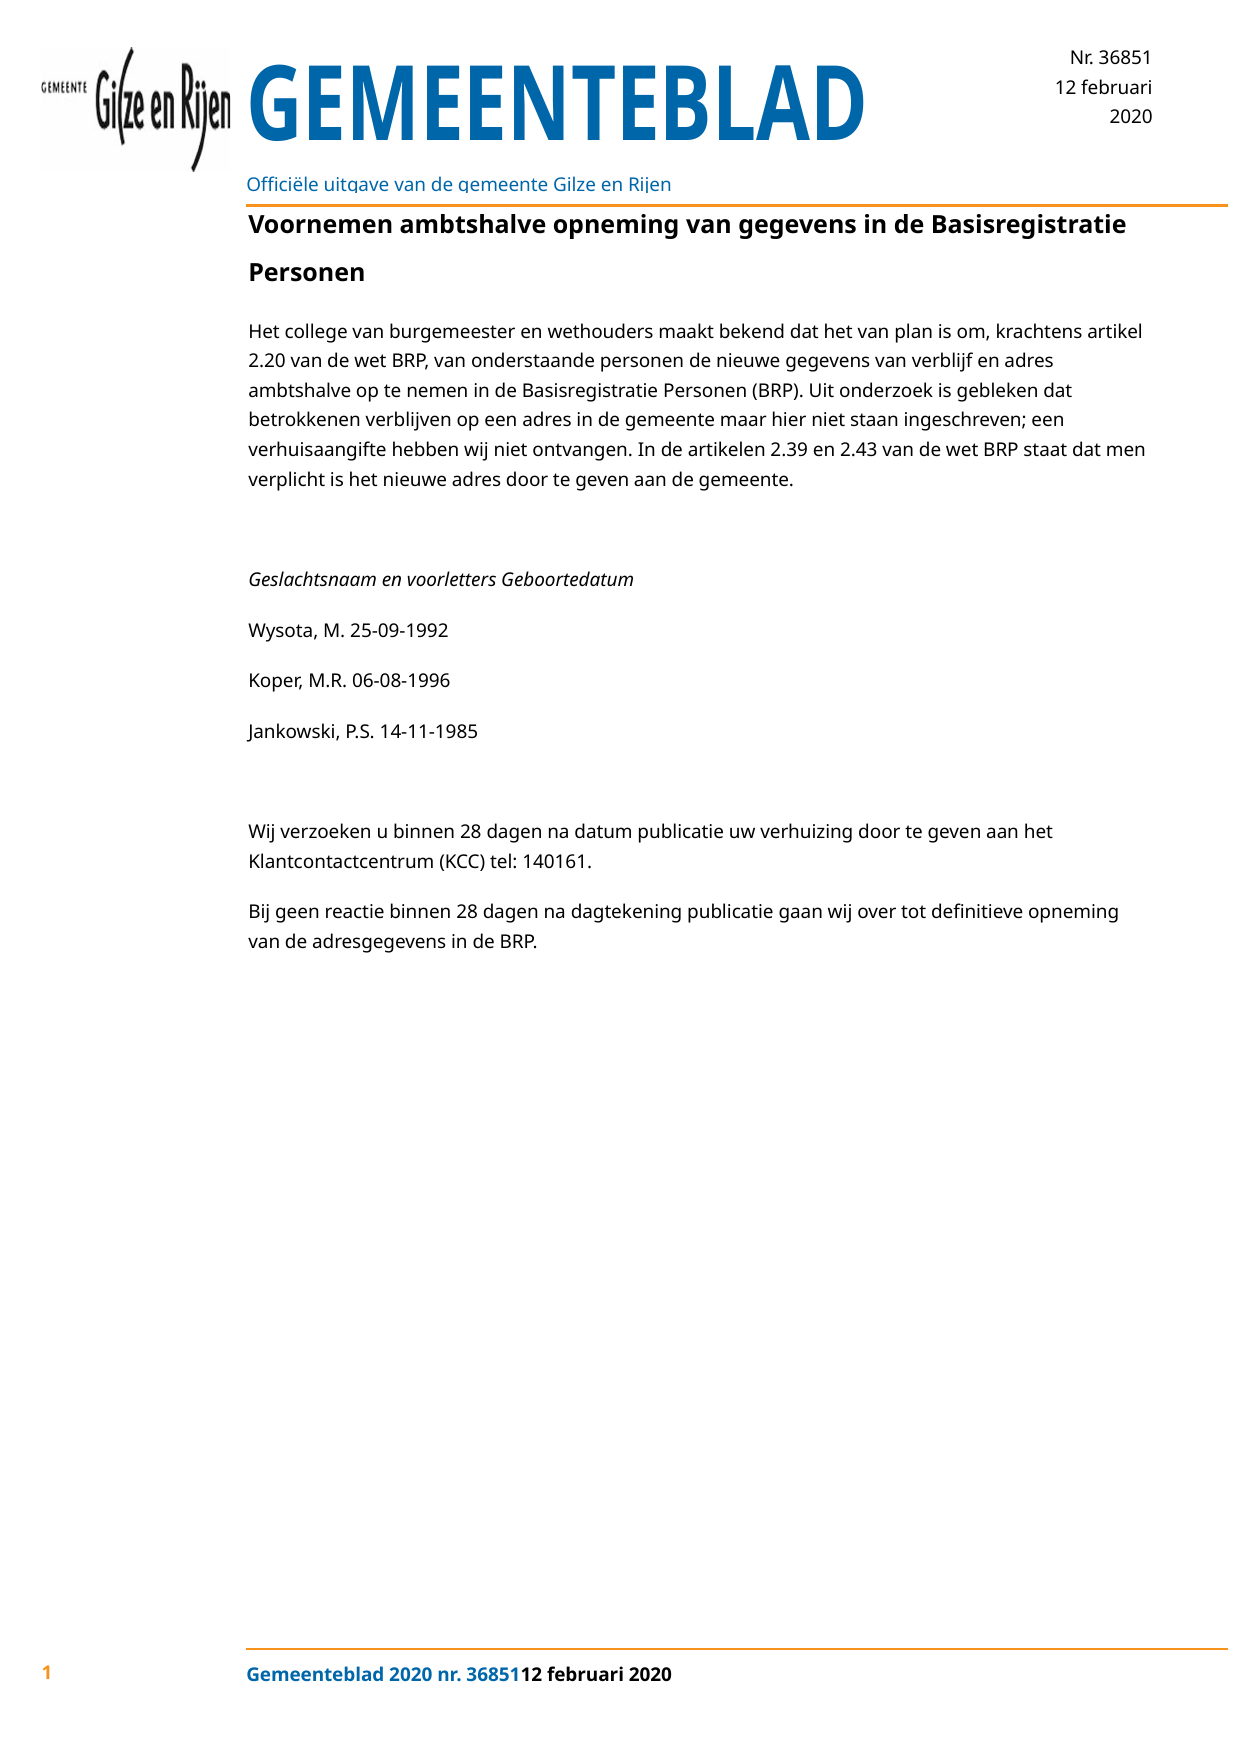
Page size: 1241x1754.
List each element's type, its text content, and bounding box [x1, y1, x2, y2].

text Jankowski, P.S. 14-11-1985 [248, 718, 1152, 744]
picture [41, 47, 231, 172]
text Voornemen ambtshalve opneming van gegevens in de Basisregistratie Personen [248, 207, 1152, 288]
text Het college van burgemeester en wethouders maakt bekend dat het van plan is om, krachtens artikel 2.20 van de wet BRP, van onderstaande personen de nieuwe gegevens van verblijf en adres ambtshalve op te nemen in de Basisregistratie Personen (BRP). Uit onderzoek is gebleken dat betrokkenen verblijven op een adres in de gemeente maar hier niet staan ingeschreven; een verhuisaangifte hebben wij niet ontvangen. In de artikelen 2.39 en 2.43 van de wet BRP staat dat men verplicht is het nieuwe adres door te geven aan de gemeente. [248, 318, 1152, 492]
text Wij verzoeken u binnen 28 dagen na datum publicatie uw verhuizing door te geven aan het Klantcontactcentrum (KCC) tel: 140161. [248, 819, 1152, 874]
text Koper, M.R. 06-08-1996 [248, 667, 1152, 693]
text Geslachtsnaam en voorletters Geboortedatum [248, 567, 1152, 592]
text Bij geen reactie binnen 28 dagen na dagtekening publicatie gaan wij over tot definitieve opneming van de adresgegevens in de BRP. [248, 899, 1152, 954]
text Wysota, M. 25-09-1992 [248, 617, 1152, 643]
